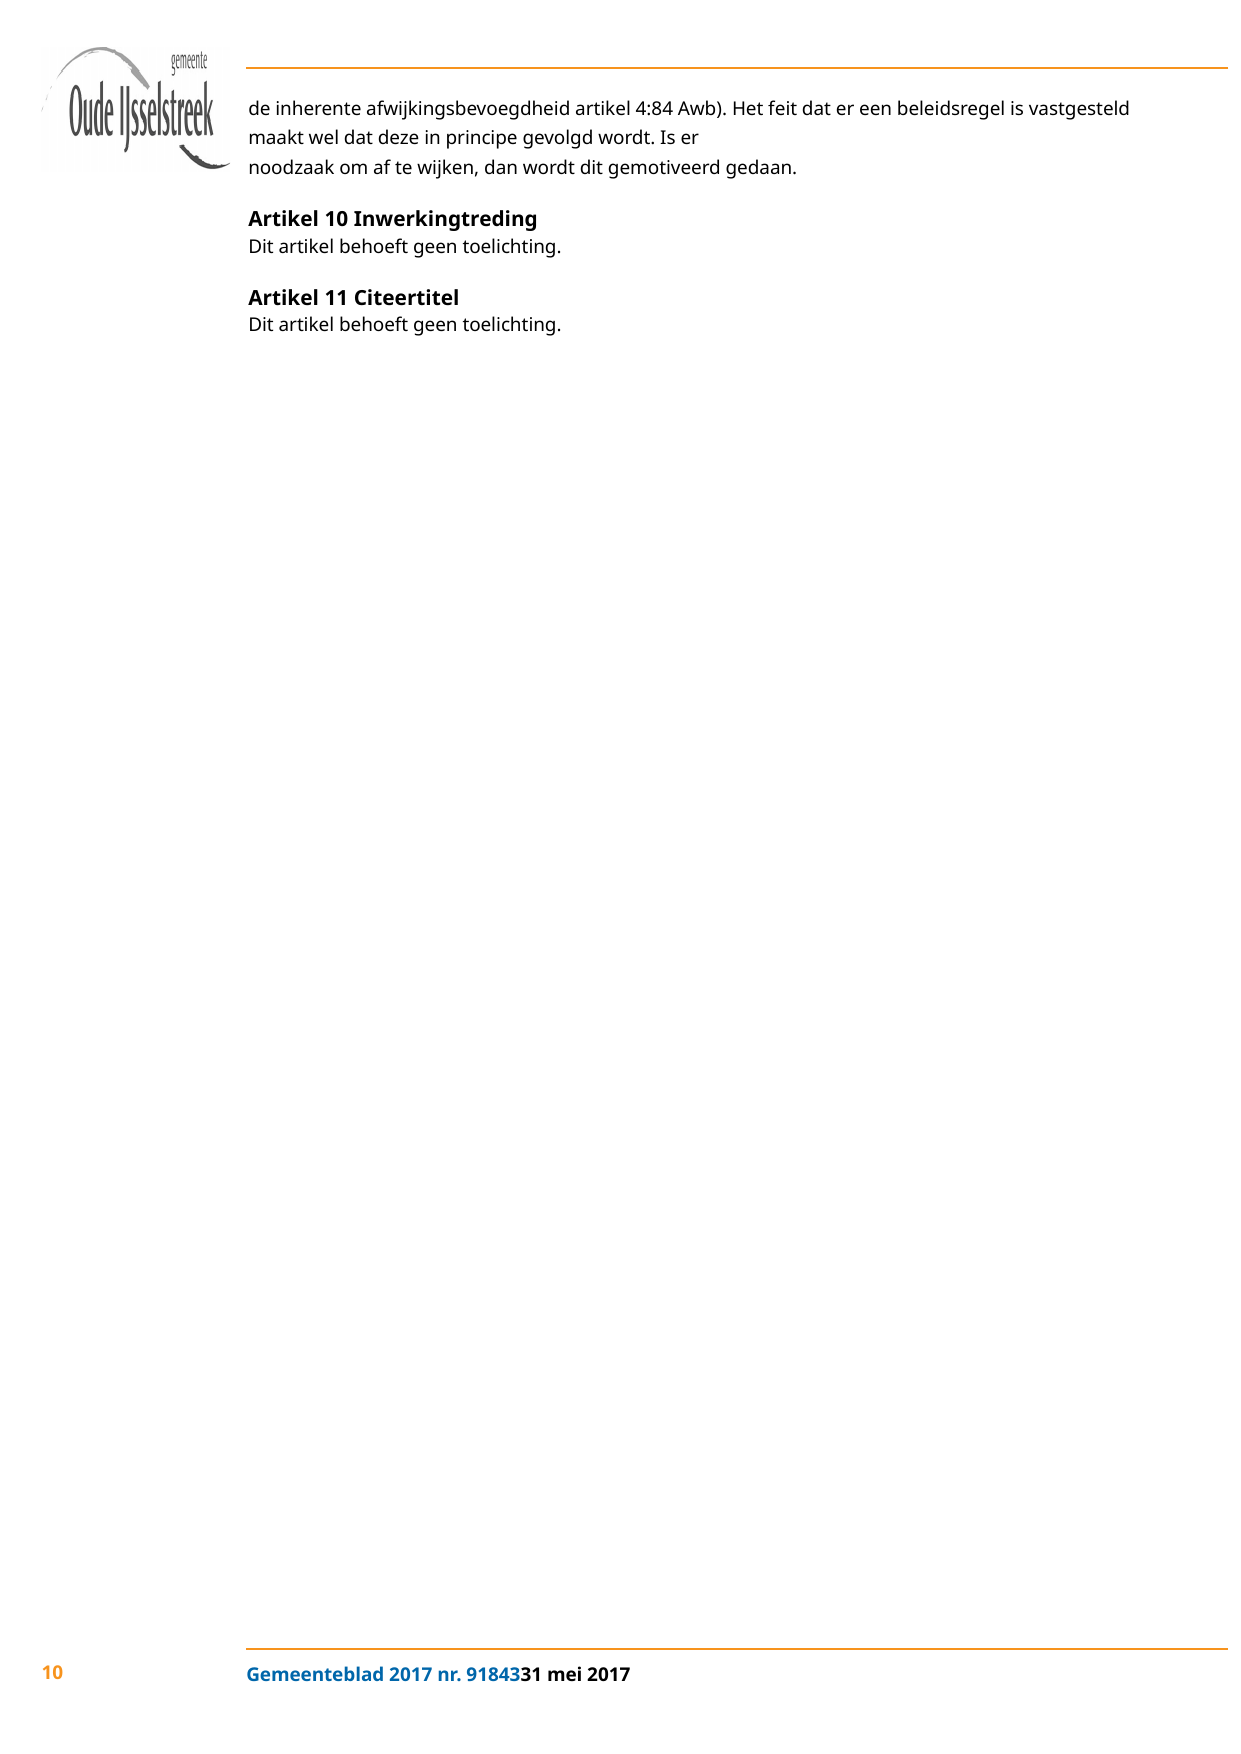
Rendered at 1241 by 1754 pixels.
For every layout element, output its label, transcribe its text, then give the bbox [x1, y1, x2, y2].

text Artikel 11 Citeertitel [248, 283, 1152, 312]
picture [41, 47, 231, 172]
text Dit artikel behoeft geen toelichting. [248, 312, 1152, 337]
text de inherente afwijkingsbevoegdheid artikel 4:84 Awb). Het feit dat er een beleidsregel is vastgesteld maakt wel dat deze in principe gevolgd wordt. Is er [248, 95, 1152, 150]
text Artikel 10 Inwerkingtreding [248, 204, 1152, 233]
text Dit artikel behoeft geen toelichting. [248, 233, 1152, 258]
text noodzaak om af te wijken, dan wordt dit gemotiveerd gedaan. [248, 154, 1152, 180]
